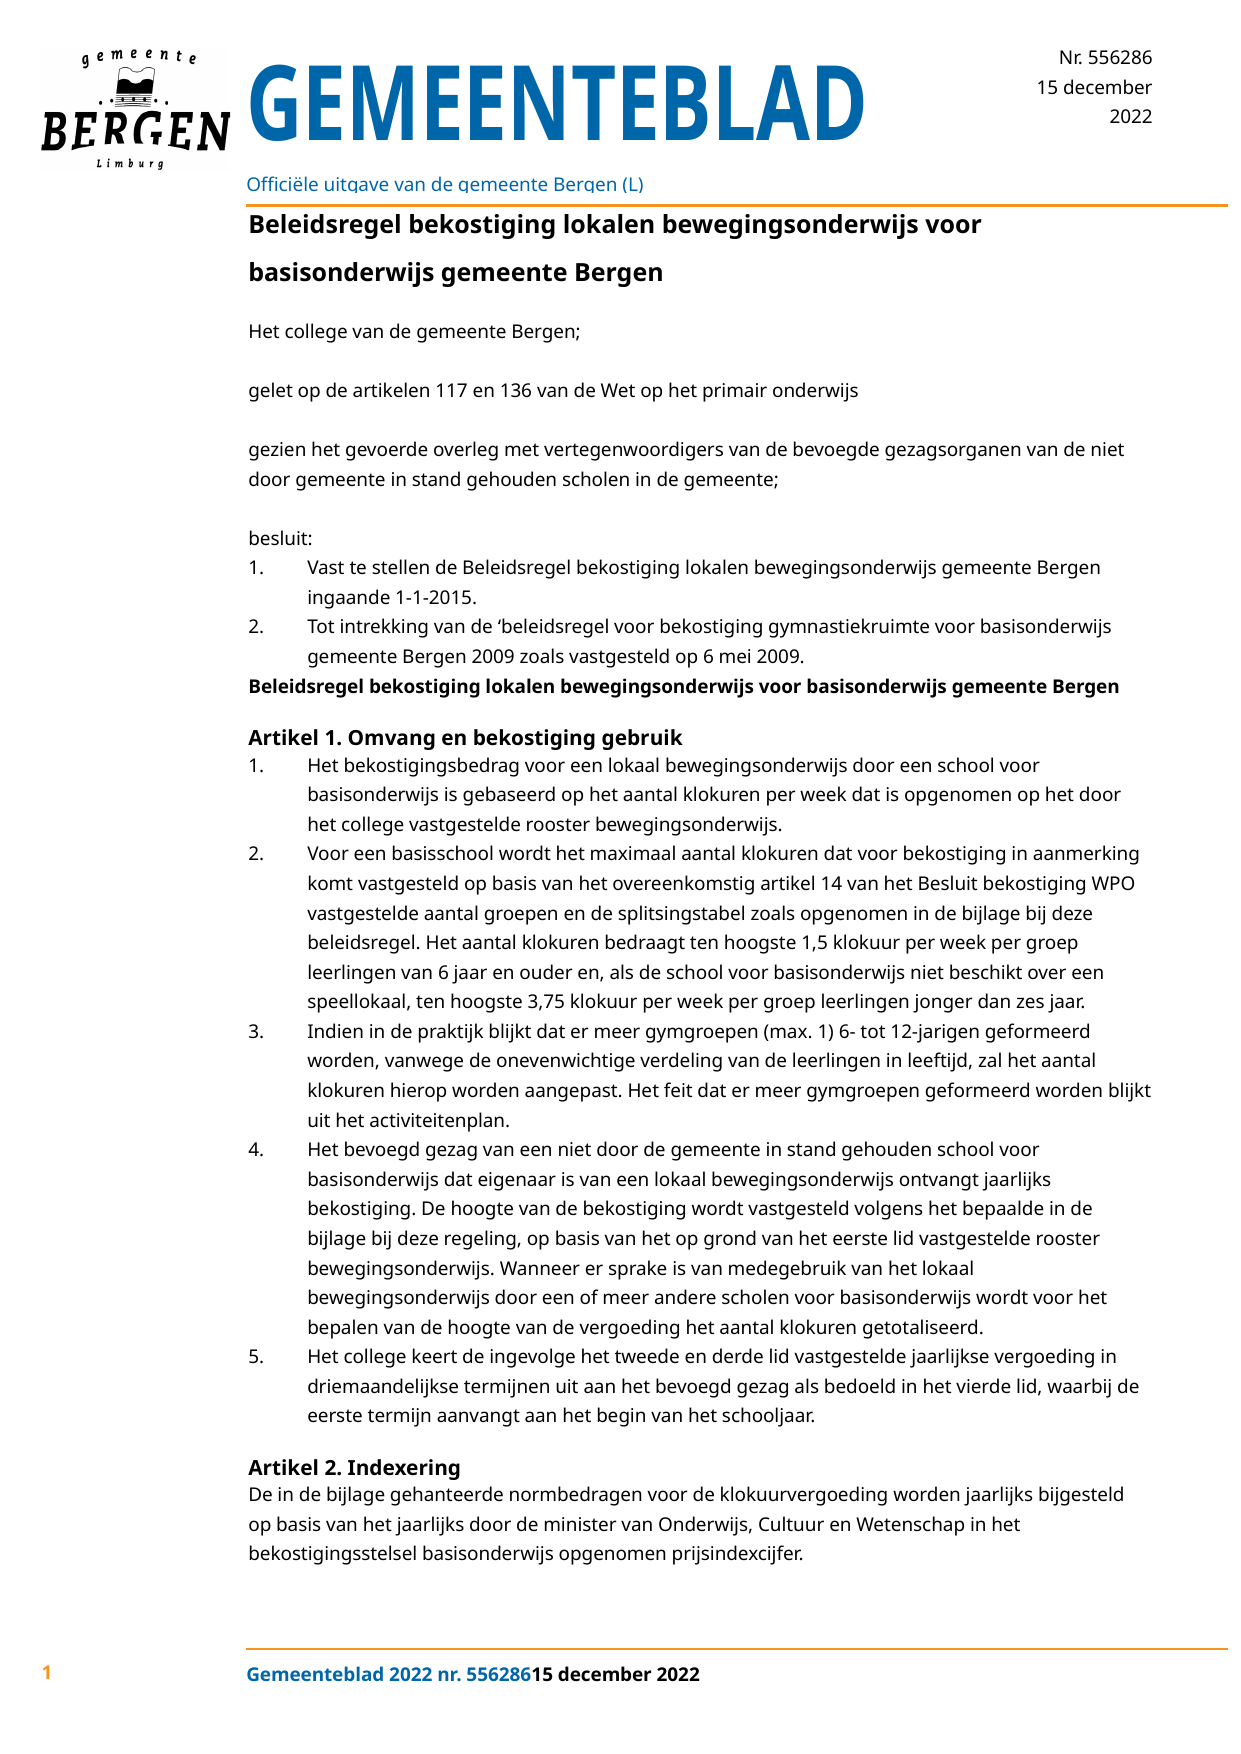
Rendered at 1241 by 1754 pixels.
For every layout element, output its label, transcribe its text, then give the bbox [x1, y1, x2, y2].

text De in de bijlage gehanteerde normbedragen voor de klokuurvergoeding worden jaarlijks bijgesteld op basis van het jaarlijks door de minister van Onderwijs, Cultuur en Wetenschap in het bekostigingsstelsel basisonderwijs opgenomen prijsindexcijfer. [248, 1481, 1152, 1566]
text gelet op de artikelen 117 en 136 van de Wet op het primair onderwijs [248, 377, 1152, 403]
picture [41, 47, 231, 172]
list Het bekostigingsbedrag voor een lokaal bewegingsonderwijs door een school voor basisonderwijs is gebaseerd op het aantal klokuren per week dat is opgenomen op het door het college vastgestelde rooster bewegingsonderwijs. [248, 752, 1152, 837]
text Artikel 1. Omvang en bekostiging gebruik [248, 723, 1152, 752]
text besluit: [248, 525, 1152, 551]
text Het college van de gemeente Bergen; [248, 318, 1152, 344]
list Het bevoegd gezag van een niet door de gemeente in stand gehouden school voor basisonderwijs dat eigenaar is van een lokaal bewegingsonderwijs ontvangt jaarlijks bekostiging. De hoogte van de bekostiging wordt vastgesteld volgens het bepaalde in de bijlage bij deze regeling, op basis van het op grond van het eerste lid vastgestelde rooster bewegingsonderwijs. Wanneer er sprake is van medegebruik van het lokaal bewegingsonderwijs door een of meer andere scholen voor basisonderwijs wordt voor het bepalen van de hoogte van de vergoeding het aantal klokuren getotaliseerd. [248, 1136, 1152, 1339]
text Beleidsregel bekostiging lokalen bewegingsonderwijs voor basisonderwijs gemeente Bergen [248, 207, 1152, 288]
text Beleidsregel bekostiging lokalen bewegingsonderwijs voor basisonderwijs gemeente Bergen [248, 673, 1152, 699]
list Het college keert de ingevolge het tweede en derde lid vastgestelde jaarlijkse vergoeding in driemaandelijkse termijnen uit aan het bevoegd gezag als bedoeld in het vierde lid, waarbij de eerste termijn aanvangt aan het begin van het schooljaar. [248, 1343, 1152, 1428]
list Indien in de praktijk blijkt dat er meer gymgroepen (max. 1) 6- tot 12-jarigen geformeerd worden, vanwege de onevenwichtige verdeling van de leerlingen in leeftijd, zal het aantal klokuren hierop worden aangepast. Het feit dat er meer gymgroepen geformeerd worden blijkt uit het activiteitenplan. [248, 1018, 1152, 1132]
list Vast te stellen de Beleidsregel bekostiging lokalen bewegingsonderwijs gemeente Bergen ingaande 1-1-2015. [248, 554, 1152, 610]
text Artikel 2. Indexering [248, 1453, 1152, 1481]
text gezien het gevoerde overleg met vertegenwoordigers van de bevoegde gezagsorganen van de niet door gemeente in stand gehouden scholen in de gemeente; [248, 436, 1152, 492]
list Voor een basisschool wordt het maximaal aantal klokuren dat voor bekostiging in aanmerking komt vastgesteld op basis van het overeenkomstig artikel 14 van het Besluit bekostiging WPO vastgestelde aantal groepen en de splitsingstabel zoals opgenomen in de bijlage bij deze beleidsregel. Het aantal klokuren bedraagt ten hoogste 1,5 klokuur per week per groep leerlingen van 6 jaar en ouder en, als de school voor basisonderwijs niet beschikt over een speellokaal, ten hoogste 3,75 klokuur per week per groep leerlingen jonger dan zes jaar. [248, 841, 1152, 1014]
list Tot intrekking van de ‘beleidsregel voor bekostiging gymnastiekruimte voor basisonderwijs gemeente Bergen 2009 zoals vastgesteld op 6 mei 2009. [248, 614, 1152, 669]
